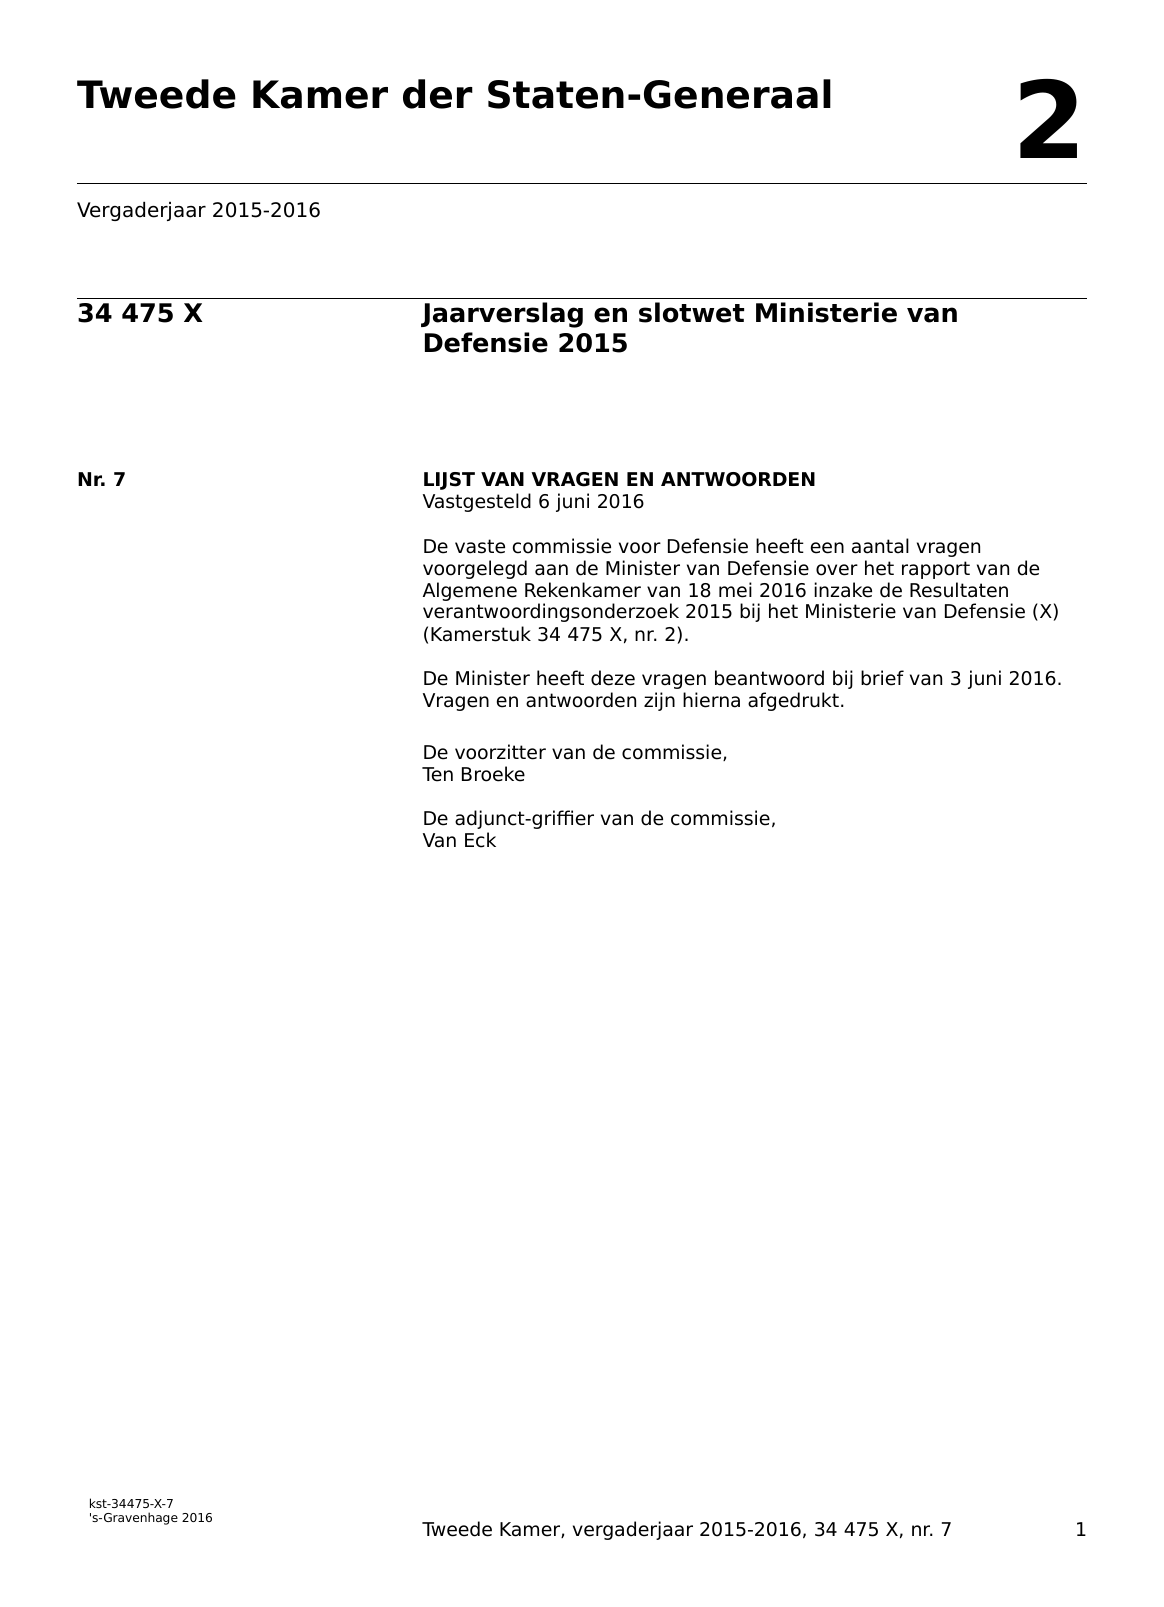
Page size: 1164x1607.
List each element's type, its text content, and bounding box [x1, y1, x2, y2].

subtitle Nr. 7 LIJST VAN VRAGEN EN ANTWOORDEN [77, 469, 1087, 491]
table_header 2 [886, 59, 1087, 183]
text De adjunct-griffier van de commissie, Van Eck [422, 808, 1087, 852]
text De Minister heeft deze vragen beantwoord bij brief van 3 juni 2016. Vragen en antwoorden zijn hierna afgedrukt. [422, 668, 1087, 712]
text 's-Gravenhage 2016 [88, 1511, 323, 1525]
text kst-34475-X-7 [88, 1497, 323, 1511]
text De voorzitter van de commissie, Ten Broeke [422, 742, 1087, 786]
table_cell Vergaderjaar 2015-2016 [77, 184, 1087, 298]
subtitle 34 475 X Jaarverslag en slotwet Ministerie van Defensie 2015 [77, 299, 1087, 358]
table_header Tweede Kamer der Staten-Generaal [77, 59, 886, 183]
text Vastgesteld 6 juni 2016 [422, 491, 1087, 513]
text De vaste commissie voor Defensie heeft een aantal vragen voorgelegd aan de Minister van Defensie over het rapport van de Algemene Rekenkamer van 18 mei 2016 inzake de Resultaten verantwoordingsonderzoek 2015 bij het Ministerie van Defensie (X) (Kamerstuk 34 475 X, nr. 2). [422, 536, 1087, 645]
